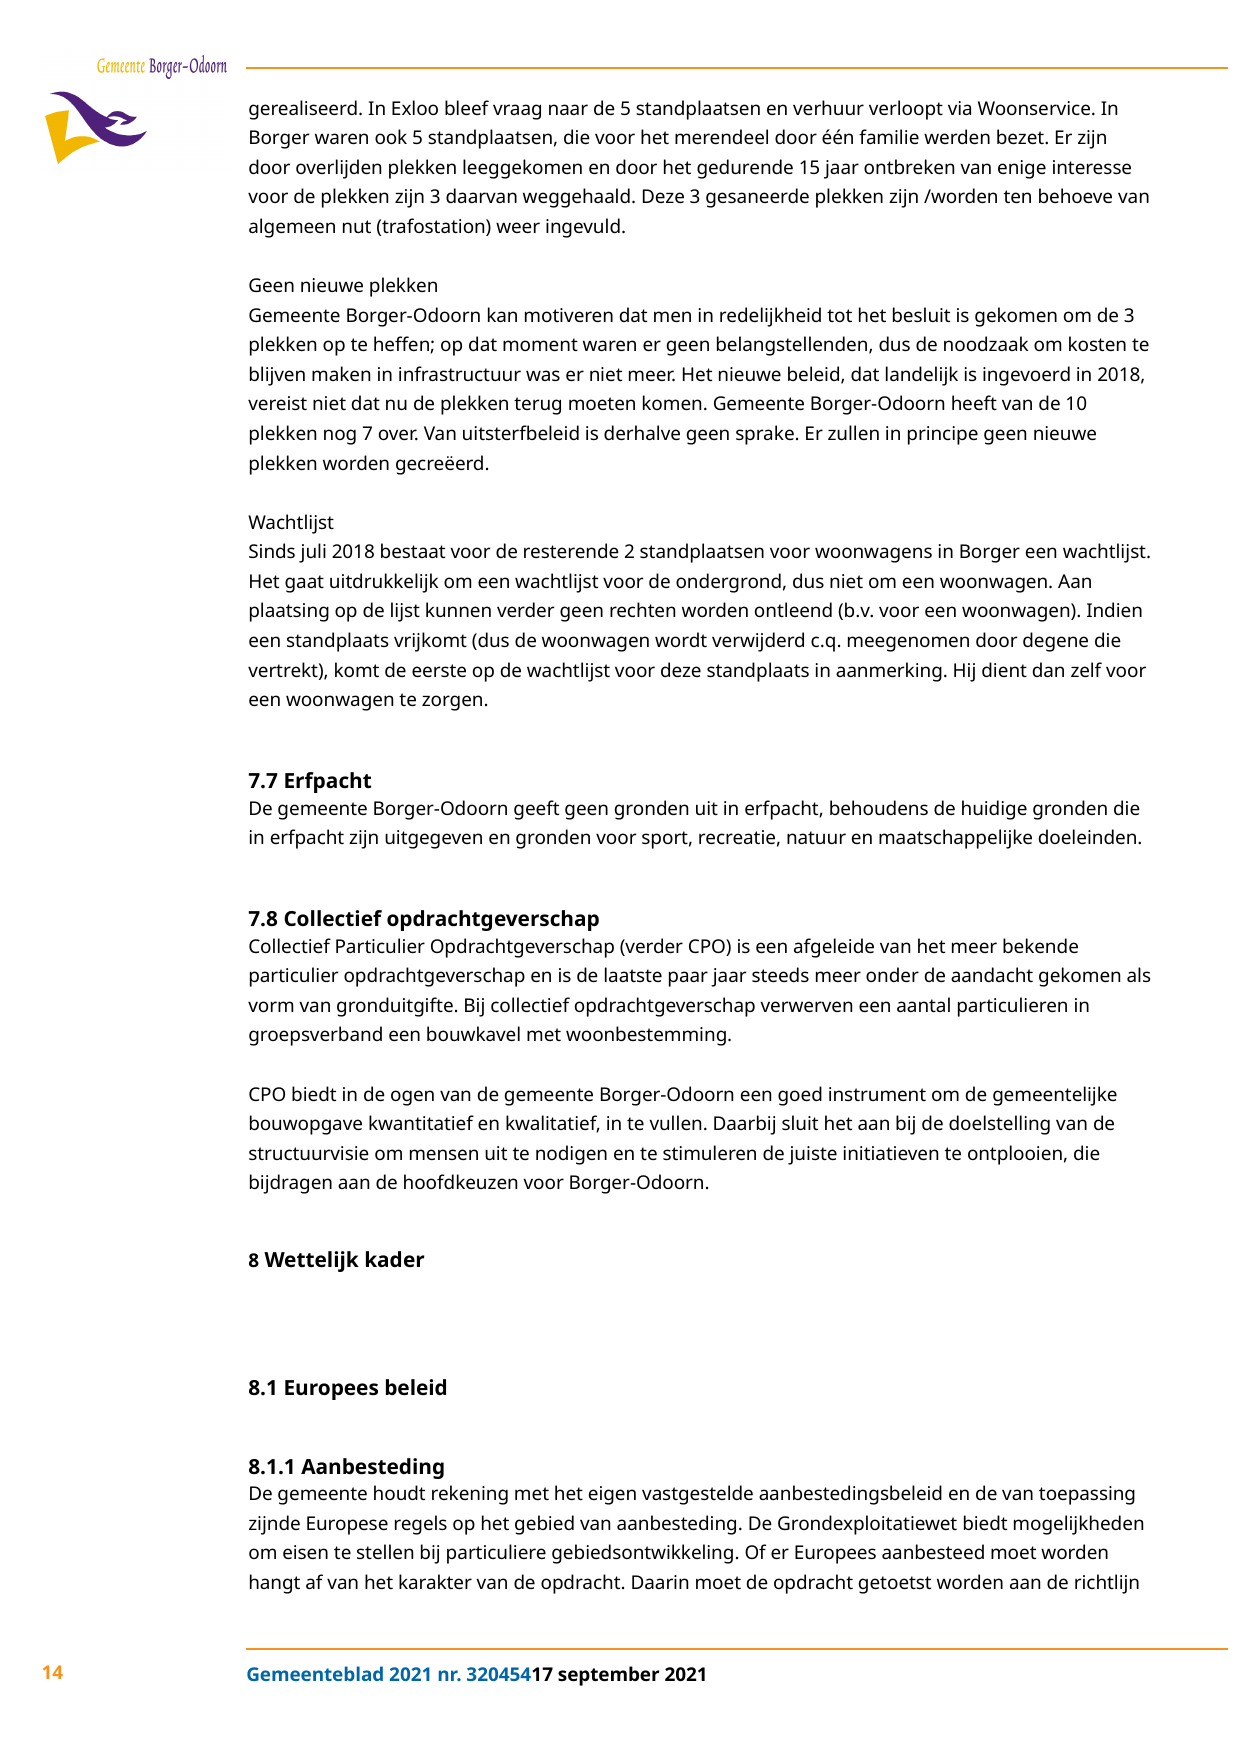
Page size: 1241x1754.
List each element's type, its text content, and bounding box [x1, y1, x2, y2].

picture [41, 47, 231, 172]
text 7.7 Erfpacht [248, 766, 1152, 795]
text 8.1.1 Aanbesteding [248, 1452, 1152, 1480]
text De gemeente Borger-Odoorn geeft geen gronden uit in erfpacht, behoudens de huidige gronden die in erfpacht zijn uitgegeven en gronden voor sport, recreatie, natuur en maatschappelijke doeleinden. [248, 795, 1152, 850]
text 7.8 Collectief opdrachtgeverschap [248, 904, 1152, 933]
text De gemeente houdt rekening met het eigen vastgestelde aanbestedingsbeleid en de van toepassing zijnde Europese regels op het gebied van aanbesteding. De Grondexploitatiewet biedt mogelijkheden om eisen te stellen bij particuliere gebiedsontwikkeling. Of er Europees aanbesteed moet worden hangt af van het karakter van de opdracht. Daarin moet de opdracht getoetst worden aan de richtlijn [248, 1480, 1152, 1595]
text 8 Wettelijk kader [248, 1245, 1152, 1273]
text gerealiseerd. In Exloo bleef vraag naar de 5 standplaatsen en verhuur verloopt via Woonservice. In Borger waren ook 5 standplaatsen, die voor het merendeel door één familie werden bezet. Er zijn door overlijden plekken leeggekomen en door het gedurende 15 jaar ontbreken van enige interesse voor de plekken zijn 3 daarvan weggehaald. Deze 3 gesaneerde plekken zijn /worden ten behoeve van algemeen nut (trafostation) weer ingevuld. [248, 95, 1152, 239]
text Sinds juli 2018 bestaat voor de resterende 2 standplaatsen voor woonwagens in Borger een wachtlijst. Het gaat uitdrukkelijk om een wachtlijst voor de ondergrond, dus niet om een woonwagen. Aan plaatsing op de lijst kunnen verder geen rechten worden ontleend (b.v. voor een woonwagen). Indien een standplaats vrijkomt (dus de woonwagen wordt verwijderd c.q. meegenomen door degene die vertrekt), komt de eerste op de wachtlijst voor deze standplaats in aanmerking. Hij dient dan zelf voor een woonwagen te zorgen. [248, 538, 1152, 712]
text Geen nieuwe plekken [248, 272, 1152, 298]
text Collectief Particulier Opdrachtgeverschap (verder CPO) is een afgeleide van het meer bekende particulier opdrachtgeverschap en is de laatste paar jaar steeds meer onder de aandacht gekomen als vorm van gronduitgifte. Bij collectief opdrachtgeverschap verwerven een aantal particulieren in groepsverband een bouwkavel met woonbestemming. [248, 933, 1152, 1047]
text 8.1 Europees beleid [248, 1373, 1152, 1401]
text Gemeente Borger-Odoorn kan motiveren dat men in redelijkheid tot het besluit is gekomen om de 3 plekken op te heffen; op dat moment waren er geen belangstellenden, dus de noodzaak om kosten te blijven maken in infrastructuur was er niet meer. Het nieuwe beleid, dat landelijk is ingevoerd in 2018, vereist niet dat nu de plekken terug moeten komen. Gemeente Borger-Odoorn heeft van de 10 plekken nog 7 over. Van uitsterfbeleid is derhalve geen sprake. Er zullen in principe geen nieuwe plekken worden gecreëerd. [248, 302, 1152, 476]
text Wachtlijst [248, 509, 1152, 535]
text CPO biedt in de ogen van de gemeente Borger-Odoorn een goed instrument om de gemeentelijke bouwopgave kwantitatief en kwalitatief, in te vullen. Daarbij sluit het aan bij de doelstelling van de structuurvisie om mensen uit te nodigen en te stimuleren de juiste initiatieven te ontplooien, die bijdragen aan de hoofdkeuzen voor Borger-Odoorn. [248, 1081, 1152, 1195]
